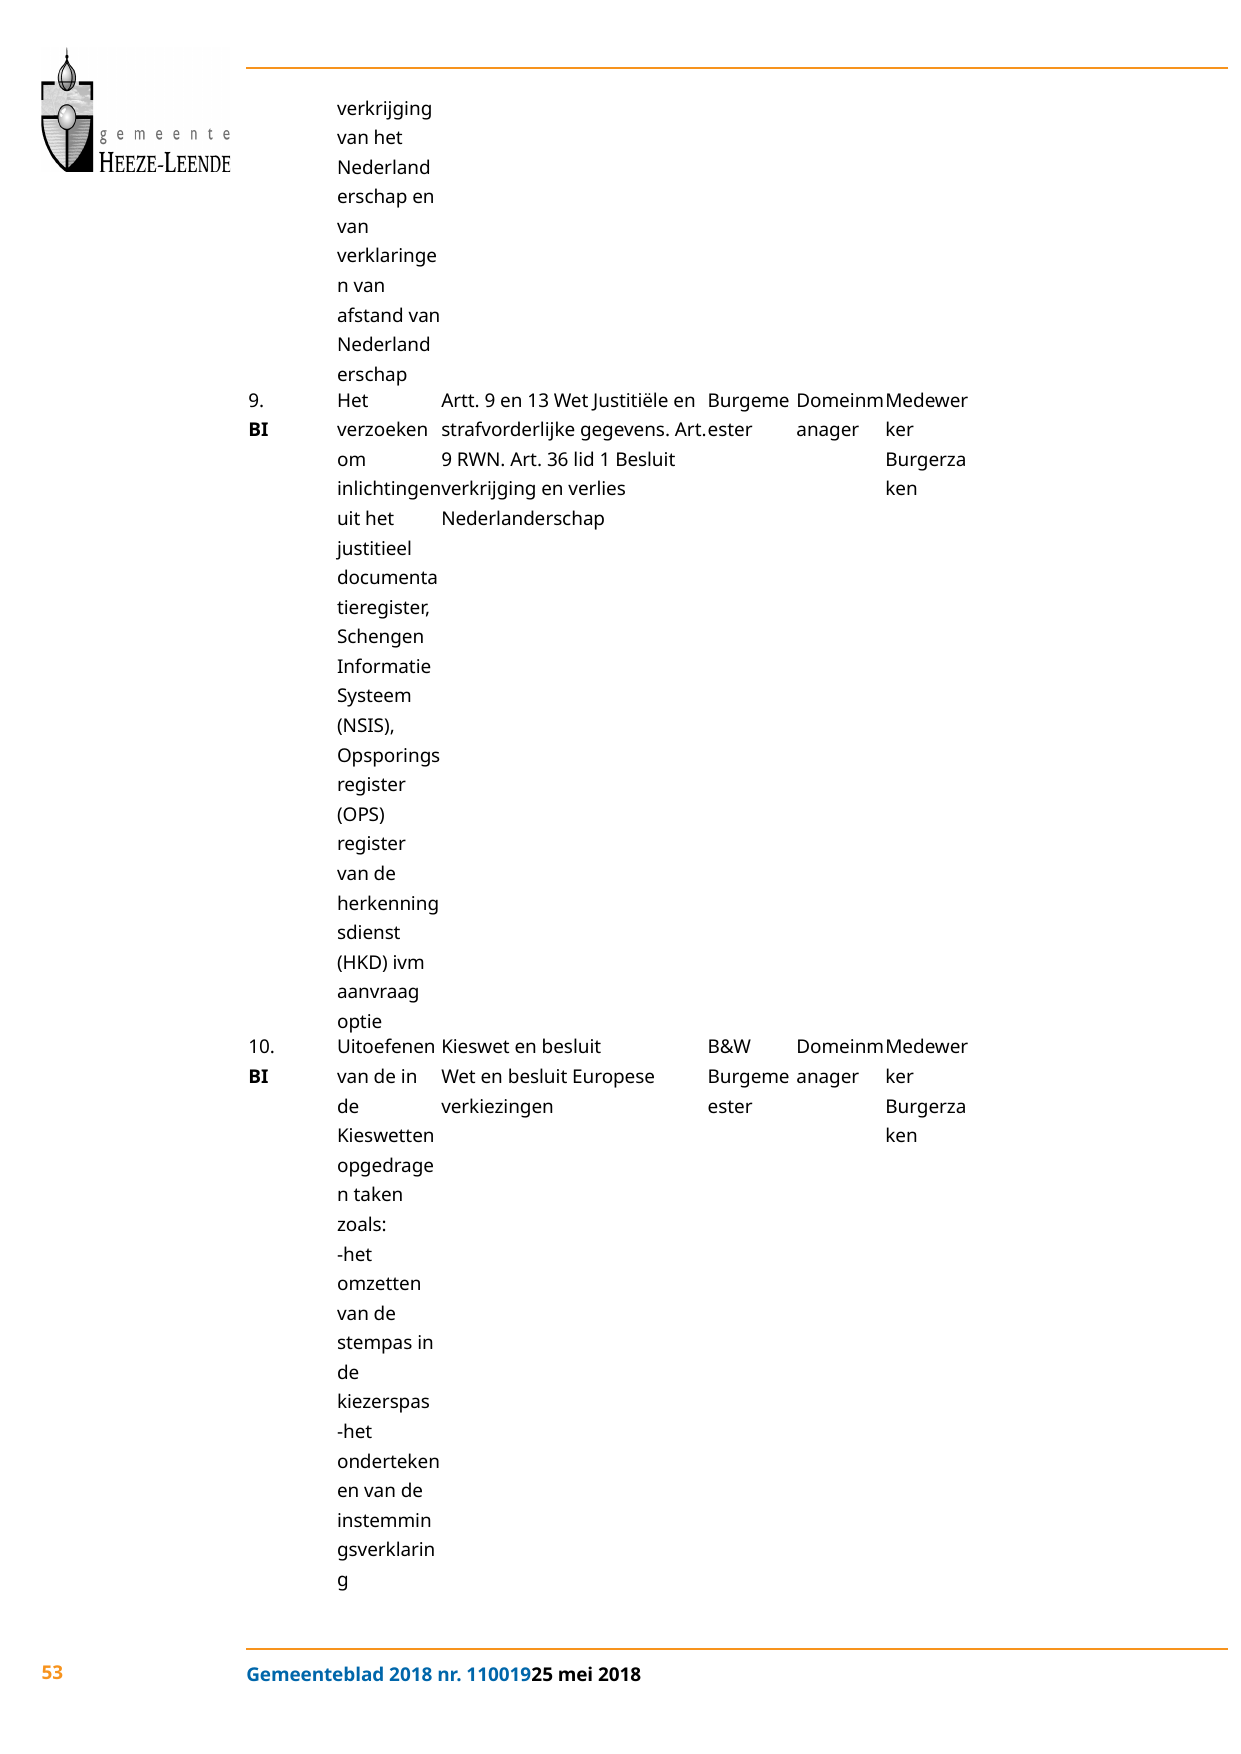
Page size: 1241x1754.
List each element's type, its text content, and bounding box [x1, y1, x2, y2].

table_cell Artt. 9 en 13 Wet Justitiële en strafvorderlijke gegevens. Art. 9 RWN. Art. 36 lid 1 Besluit verkrijging en verlies Nederlanderschap [441, 387, 707, 1034]
table_cell 9. BI [248, 387, 337, 1034]
table_cell [974, 387, 1063, 1034]
table_cell Medewerker Burgerzaken [885, 1034, 974, 1592]
table_cell [248, 95, 337, 387]
picture [41, 47, 231, 172]
table_cell [885, 95, 974, 387]
table_cell B&W Burgemeester [708, 1034, 796, 1592]
table_cell [974, 1034, 1063, 1592]
table_cell [441, 95, 707, 387]
table_cell Uitoefenen van de in de Kieswetten opgedragen taken zoals: -het omzetten van de stempas in de kiezerspas -het ondertekenen van de instemmingsverklaring [337, 1034, 441, 1592]
table_cell [974, 95, 1063, 387]
table_cell Domeinmanager [796, 387, 885, 1034]
table_cell Medewerker Burgerzaken [885, 387, 974, 1034]
table_cell Kieswet en besluit Wet en besluit Europese verkiezingen [441, 1034, 707, 1592]
table_cell Burgemeester [708, 387, 796, 1034]
table_cell [796, 95, 885, 387]
table_cell Domeinmanager [796, 1034, 885, 1592]
table_cell 10. BI [248, 1034, 337, 1592]
table_cell Het verzoeken om inlichtingen uit het justitieel documentatieregister, Schengen Informatie Systeem (NSIS), Opsporingsregister (OPS) register van de herkenningsdienst (HKD) ivm aanvraag optie [337, 387, 441, 1034]
table_cell [708, 95, 796, 387]
table_cell verkrijging van het Nederlanderschap en van verklaringen van afstand van Nederlanderschap [337, 95, 441, 387]
